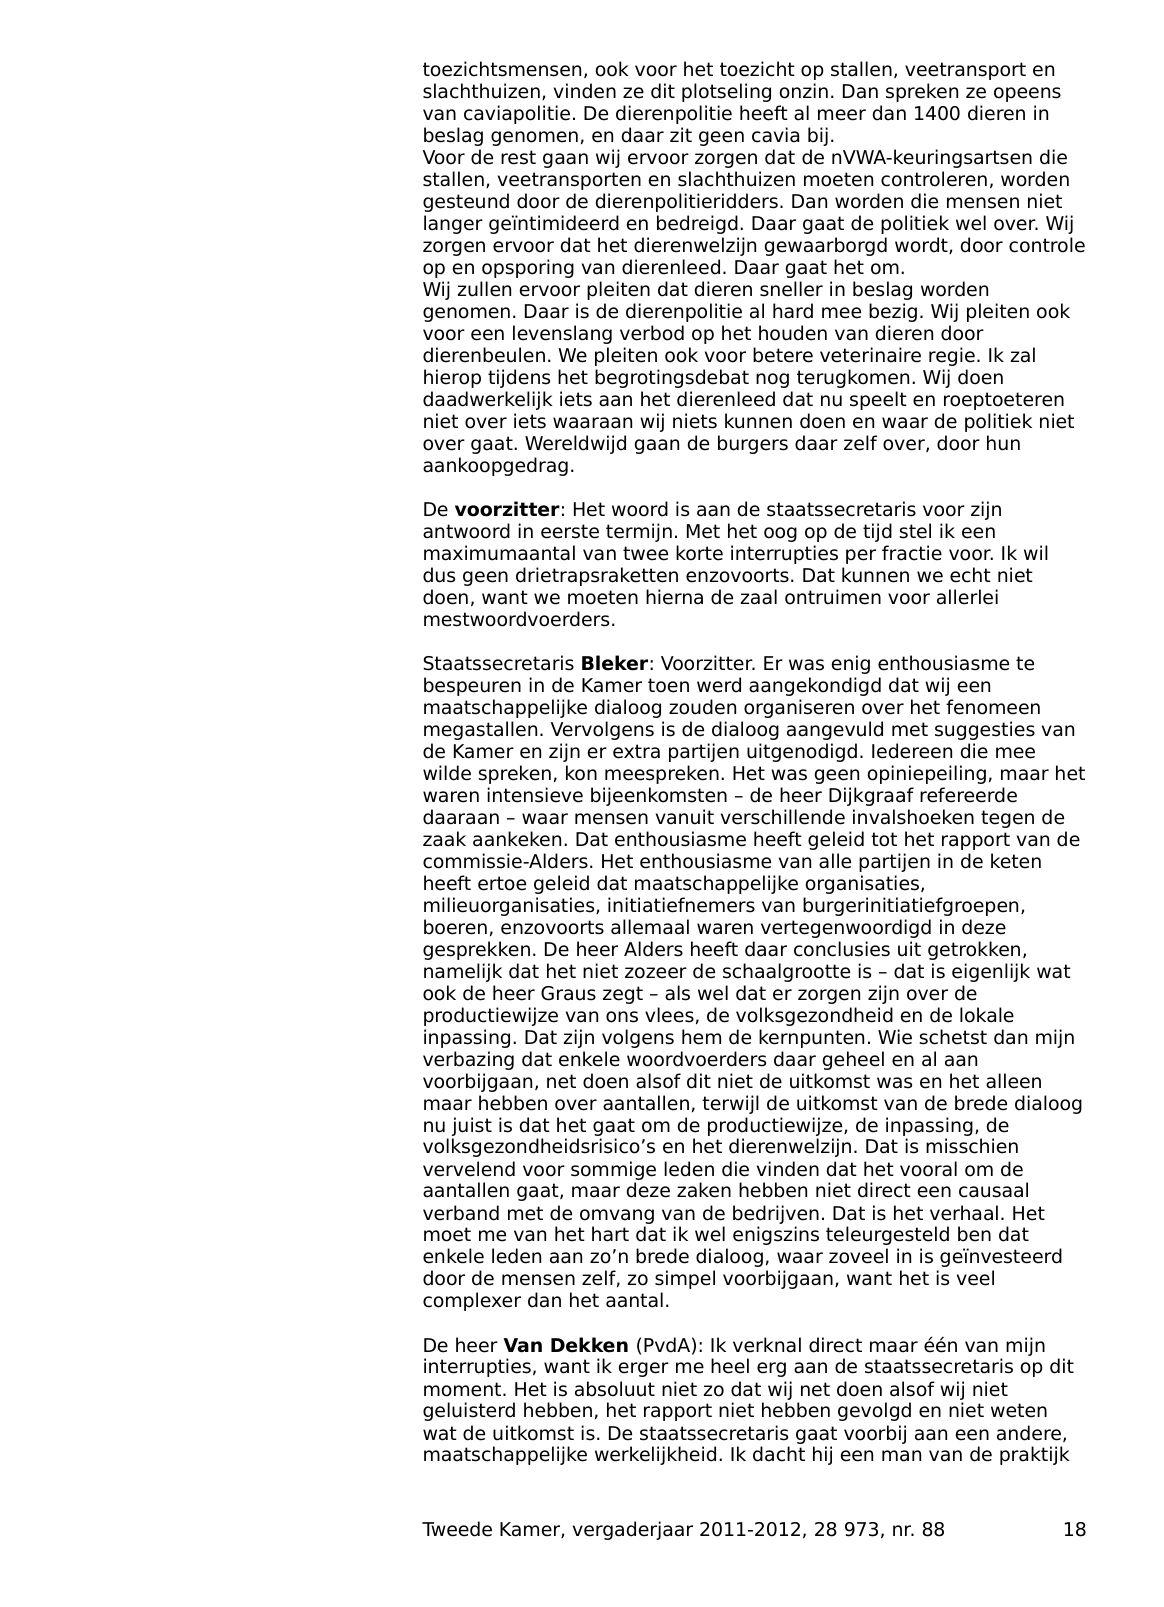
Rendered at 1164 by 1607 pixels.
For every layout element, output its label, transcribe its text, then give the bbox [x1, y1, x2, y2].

text Staatssecretaris Bleker: Voorzitter. Er was enig enthousiasme te bespeuren in de Kamer toen werd aangekondigd dat wij een maatschappelijke dialoog zouden organiseren over het fenomeen megastallen. Vervolgens is de dialoog aangevuld met suggesties van de Kamer en zijn er extra partijen uitgenodigd. Iedereen die mee wilde spreken, kon meespreken. Het was geen opiniepeiling, maar het waren intensieve bijeenkomsten – de heer Dijkgraaf refereerde daaraan – waar mensen vanuit verschillende invalshoeken tegen de zaak aankeken. Dat enthousiasme heeft geleid tot het rapport van de commissie-Alders. Het enthousiasme van alle partijen in de keten heeft ertoe geleid dat maatschappelijke organisaties, milieuorganisaties, initiatiefnemers van burgerinitiatiefgroepen, boeren, enzovoorts allemaal waren vertegenwoordigd in deze gesprekken. De heer Alders heeft daar conclusies uit getrokken, namelijk dat het niet zozeer de schaalgrootte is – dat is eigenlijk wat ook de heer Graus zegt – als wel dat er zorgen zijn over de productiewijze van ons vlees, de volksgezondheid en de lokale inpassing. Dat zijn volgens hem de kernpunten. Wie schetst dan mijn verbazing dat enkele woordvoerders daar geheel en al aan voorbijgaan, net doen alsof dit niet de uitkomst was en het alleen maar hebben over aantallen, terwijl de uitkomst van de brede dialoog nu juist is dat het gaat om de productiewijze, de inpassing, de volksgezondheidsrisico’s en het dierenwelzijn. Dat is misschien vervelend voor sommige leden die vinden dat het vooral om de aantallen gaat, maar deze zaken hebben niet direct een causaal verband met de omvang van de bedrijven. Dat is het verhaal. Het moet me van het hart dat ik wel enigszins teleurgesteld ben dat enkele leden aan zo’n brede dialoog, waar zoveel in is geïnvesteerd door de mensen zelf, zo simpel voorbijgaan, want het is veel complexer dan het aantal. [422, 653, 1087, 1312]
text Wij zullen ervoor pleiten dat dieren sneller in beslag worden genomen. Daar is de dierenpolitie al hard mee bezig. Wij pleiten ook voor een levenslang verbod op het houden van dieren door dierenbeulen. We pleiten ook voor betere veterinaire regie. Ik zal hierop tijdens het begrotingsdebat nog terugkomen. Wij doen daadwerkelijk iets aan het dierenleed dat nu speelt en roeptoeteren niet over iets waaraan wij niets kunnen doen en waar de politiek niet over gaat. Wereldwijd gaan de burgers daar zelf over, door hun aankoopgedrag. [422, 279, 1087, 477]
text toezichtsmensen, ook voor het toezicht op stallen, veetransport en slachthuizen, vinden ze dit plotseling onzin. Dan spreken ze opeens van caviapolitie. De dierenpolitie heeft al meer dan 1400 dieren in beslag genomen, en daar zit geen cavia bij. [422, 59, 1087, 147]
text Voor de rest gaan wij ervoor zorgen dat de nVWA-keuringsartsen die stallen, veetransporten en slachthuizen moeten controleren, worden gesteund door de dierenpolitieridders. Dan worden die mensen niet langer geïntimideerd en bedreigd. Daar gaat de politiek wel over. Wij zorgen ervoor dat het dierenwelzijn gewaarborgd wordt, door controle op en opsporing van dierenleed. Daar gaat het om. [422, 147, 1087, 279]
text De heer Van Dekken (PvdA): Ik verknal direct maar één van mijn interrupties, want ik erger me heel erg aan de staatssecretaris op dit moment. Het is absoluut niet zo dat wij net doen alsof wij niet geluisterd hebben, het rapport niet hebben gevolgd en niet weten wat de uitkomst is. De staatssecretaris gaat voorbij aan een andere, maatschappelijke werkelijkheid. Ik dacht hij een man van de praktijk [422, 1334, 1087, 1466]
text De voorzitter: Het woord is aan de staatssecretaris voor zijn antwoord in eerste termijn. Met het oog op de tijd stel ik een maximumaantal van twee korte interrupties per fractie voor. Ik wil dus geen drietrapsraketten enzovoorts. Dat kunnen we echt niet doen, want we moeten hierna de zaal ontruimen voor allerlei mestwoordvoerders. [422, 499, 1087, 631]
